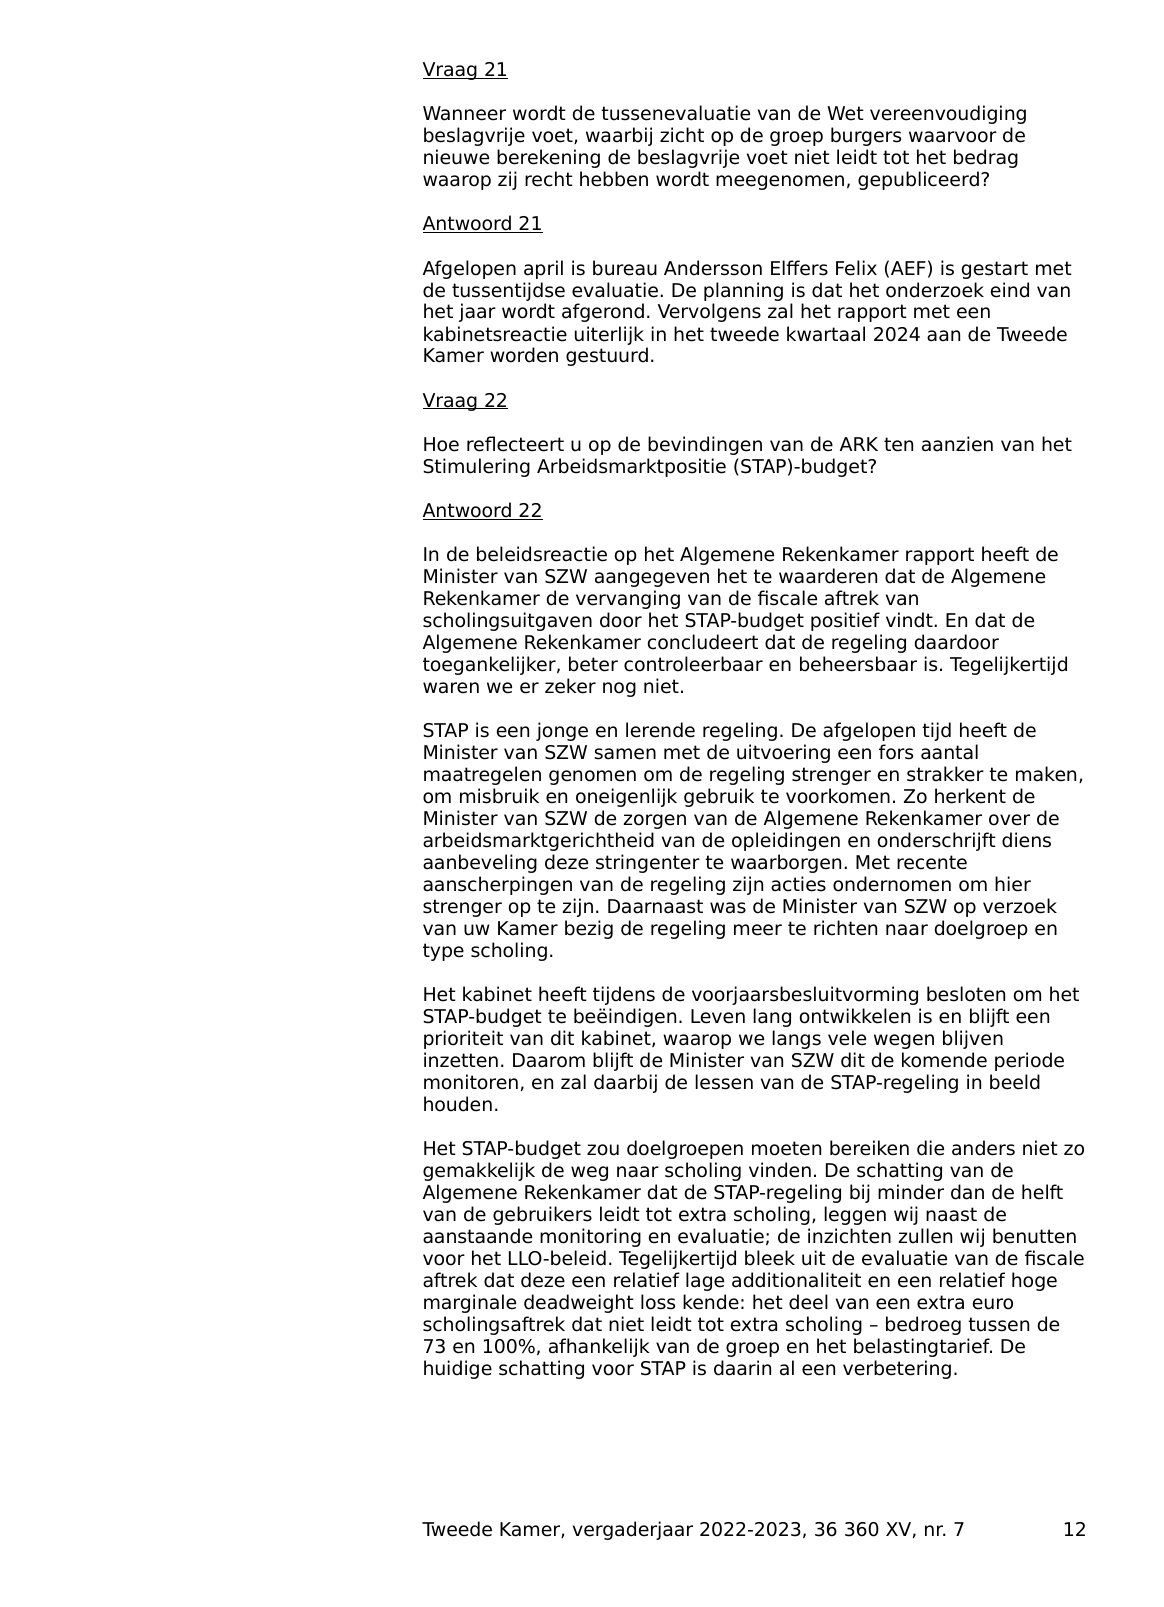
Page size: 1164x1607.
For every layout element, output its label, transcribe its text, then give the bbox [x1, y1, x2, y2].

text Afgelopen april is bureau Andersson Elffers Felix (AEF) is gestart met de tussentijdse evaluatie. De planning is dat het onderzoek eind van het jaar wordt afgerond. Vervolgens zal het rapport met een kabinetsreactie uiterlijk in het tweede kwartaal 2024 aan de Tweede Kamer worden gestuurd. [422, 257, 1087, 367]
text Het STAP-budget zou doelgroepen moeten bereiken die anders niet zo gemakkelijk de weg naar scholing vinden. De schatting van de Algemene Rekenkamer dat de STAP-regeling bij minder dan de helft van de gebruikers leidt tot extra scholing, leggen wij naast de aanstaande monitoring en evaluatie; de inzichten zullen wij benutten voor het LLO-beleid. Tegelijkertijd bleek uit de evaluatie van de fiscale aftrek dat deze een relatief lage additionaliteit en een relatief hoge marginale deadweight loss kende: het deel van een extra euro scholingsaftrek dat niet leidt tot extra scholing – bedroeg tussen de 73 en 100%, afhankelijk van de groep en het belastingtarief. De huidige schatting voor STAP is daarin al een verbetering. [422, 1138, 1087, 1380]
text Wanneer wordt de tussenevaluatie van de Wet vereenvoudiging beslagvrije voet, waarbij zicht op de groep burgers waarvoor de nieuwe berekening de beslagvrije voet niet leidt tot het bedrag waarop zij recht hebben wordt meegenomen, gepubliceerd? [422, 103, 1087, 191]
subtitle Vraag 21 [422, 59, 1087, 81]
subtitle Antwoord 21 [422, 213, 1087, 235]
text Hoe reflecteert u op de bevindingen van de ARK ten aanzien van het Stimulering Arbeidsmarktpositie (STAP)-budget? [422, 434, 1087, 478]
text STAP is een jonge en lerende regeling. De afgelopen tijd heeft de Minister van SZW samen met de uitvoering een fors aantal maatregelen genomen om de regeling strenger en strakker te maken, om misbruik en oneigenlijk gebruik te voorkomen. Zo herkent de Minister van SZW de zorgen van de Algemene Rekenkamer over de arbeidsmarktgerichtheid van de opleidingen en onderschrijft diens aanbeveling deze stringenter te waarborgen. Met recente aanscherpingen van de regeling zijn acties ondernomen om hier strenger op te zijn. Daarnaast was de Minister van SZW op verzoek van uw Kamer bezig de regeling meer te richten naar doelgroep en type scholing. [422, 720, 1087, 962]
subtitle Vraag 22 [422, 389, 1087, 412]
subtitle Antwoord 22 [422, 500, 1087, 522]
text Het kabinet heeft tijdens de voorjaarsbesluitvorming besloten om het STAP-budget te beëindigen. Leven lang ontwikkelen is en blijft een prioriteit van dit kabinet, waarop we langs vele wegen blijven inzetten. Daarom blijft de Minister van SZW dit de komende periode monitoren, en zal daarbij de lessen van de STAP-regeling in beeld houden. [422, 984, 1087, 1116]
text In de beleidsreactie op het Algemene Rekenkamer rapport heeft de Minister van SZW aangegeven het te waarderen dat de Algemene Rekenkamer de vervanging van de fiscale aftrek van scholingsuitgaven door het STAP-budget positief vindt. En dat de Algemene Rekenkamer concludeert dat de regeling daardoor toegankelijker, beter controleerbaar en beheersbaar is. Tegelijkertijd waren we er zeker nog niet. [422, 544, 1087, 698]
